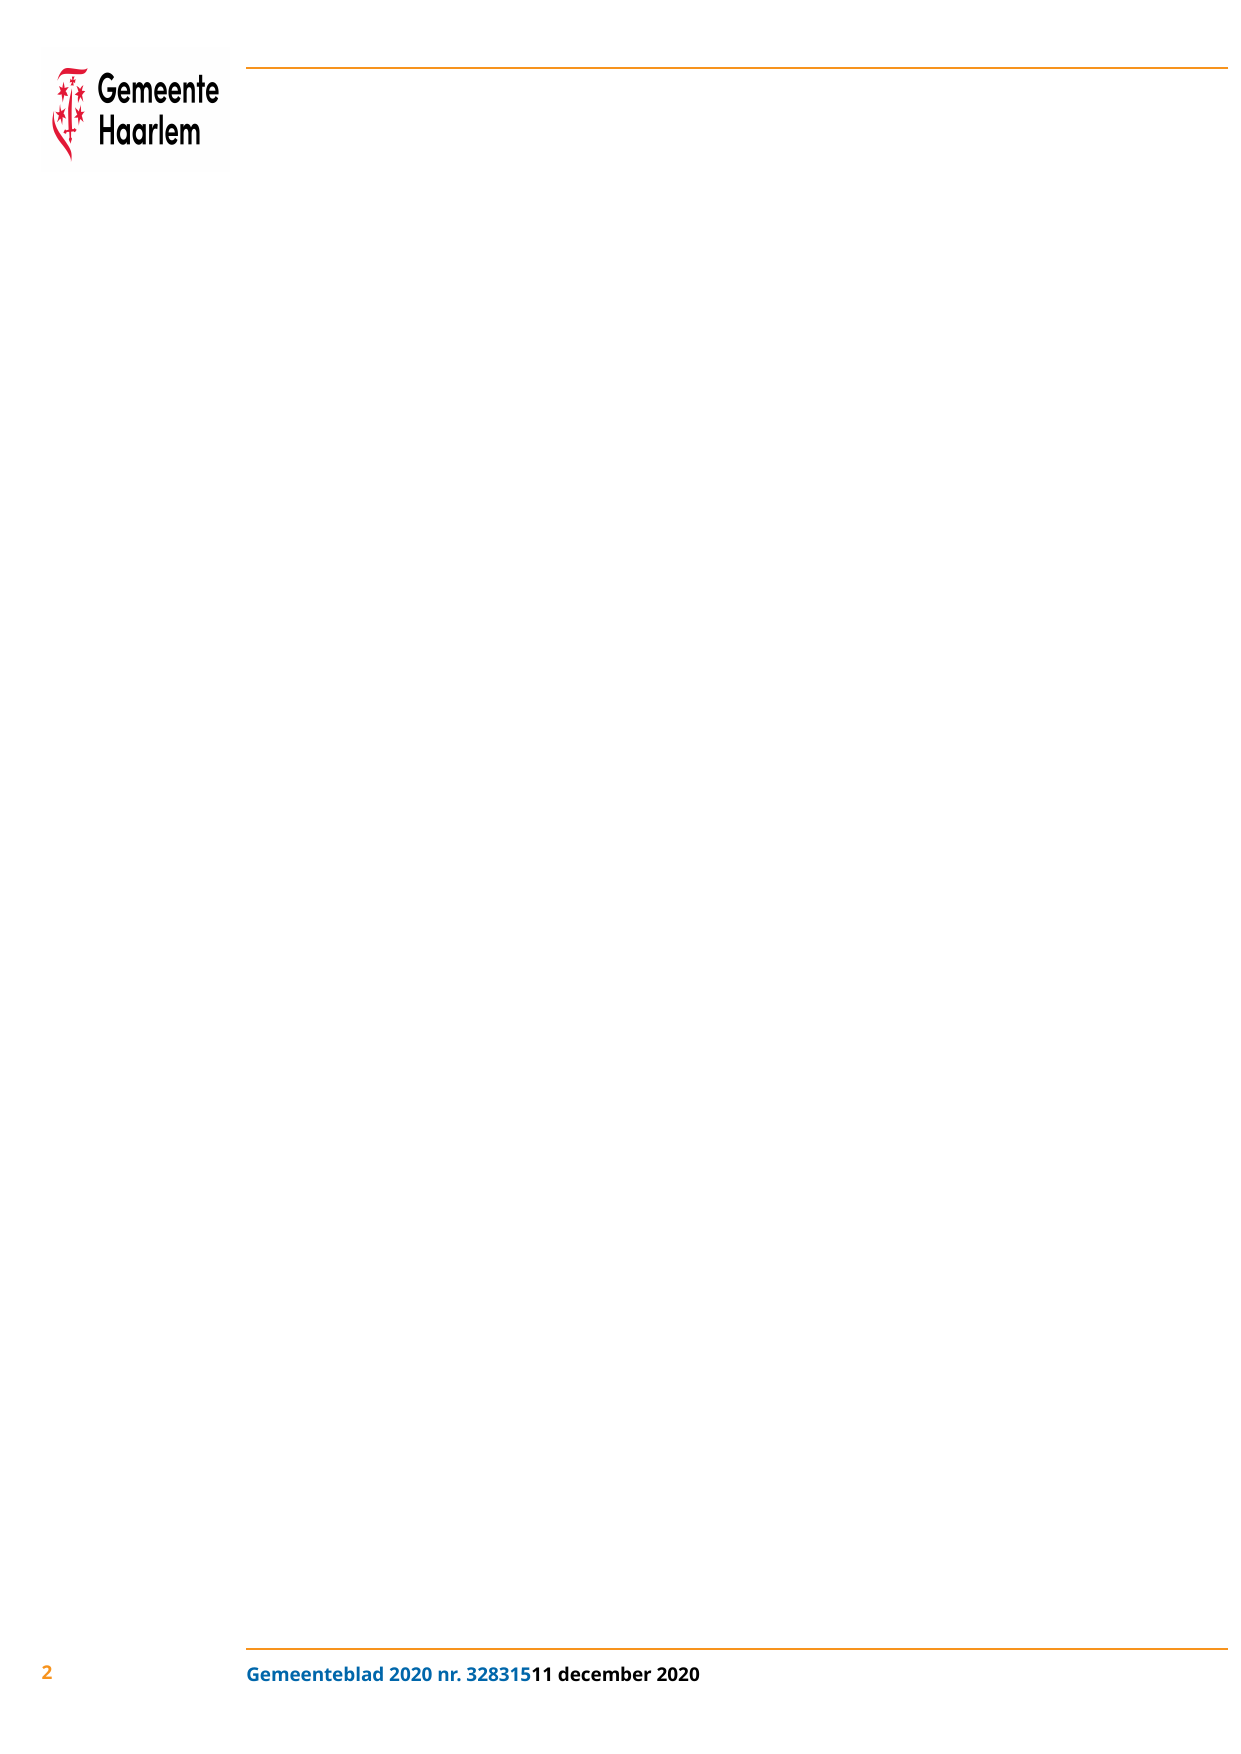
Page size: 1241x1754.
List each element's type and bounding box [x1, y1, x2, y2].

picture [41, 47, 231, 172]
